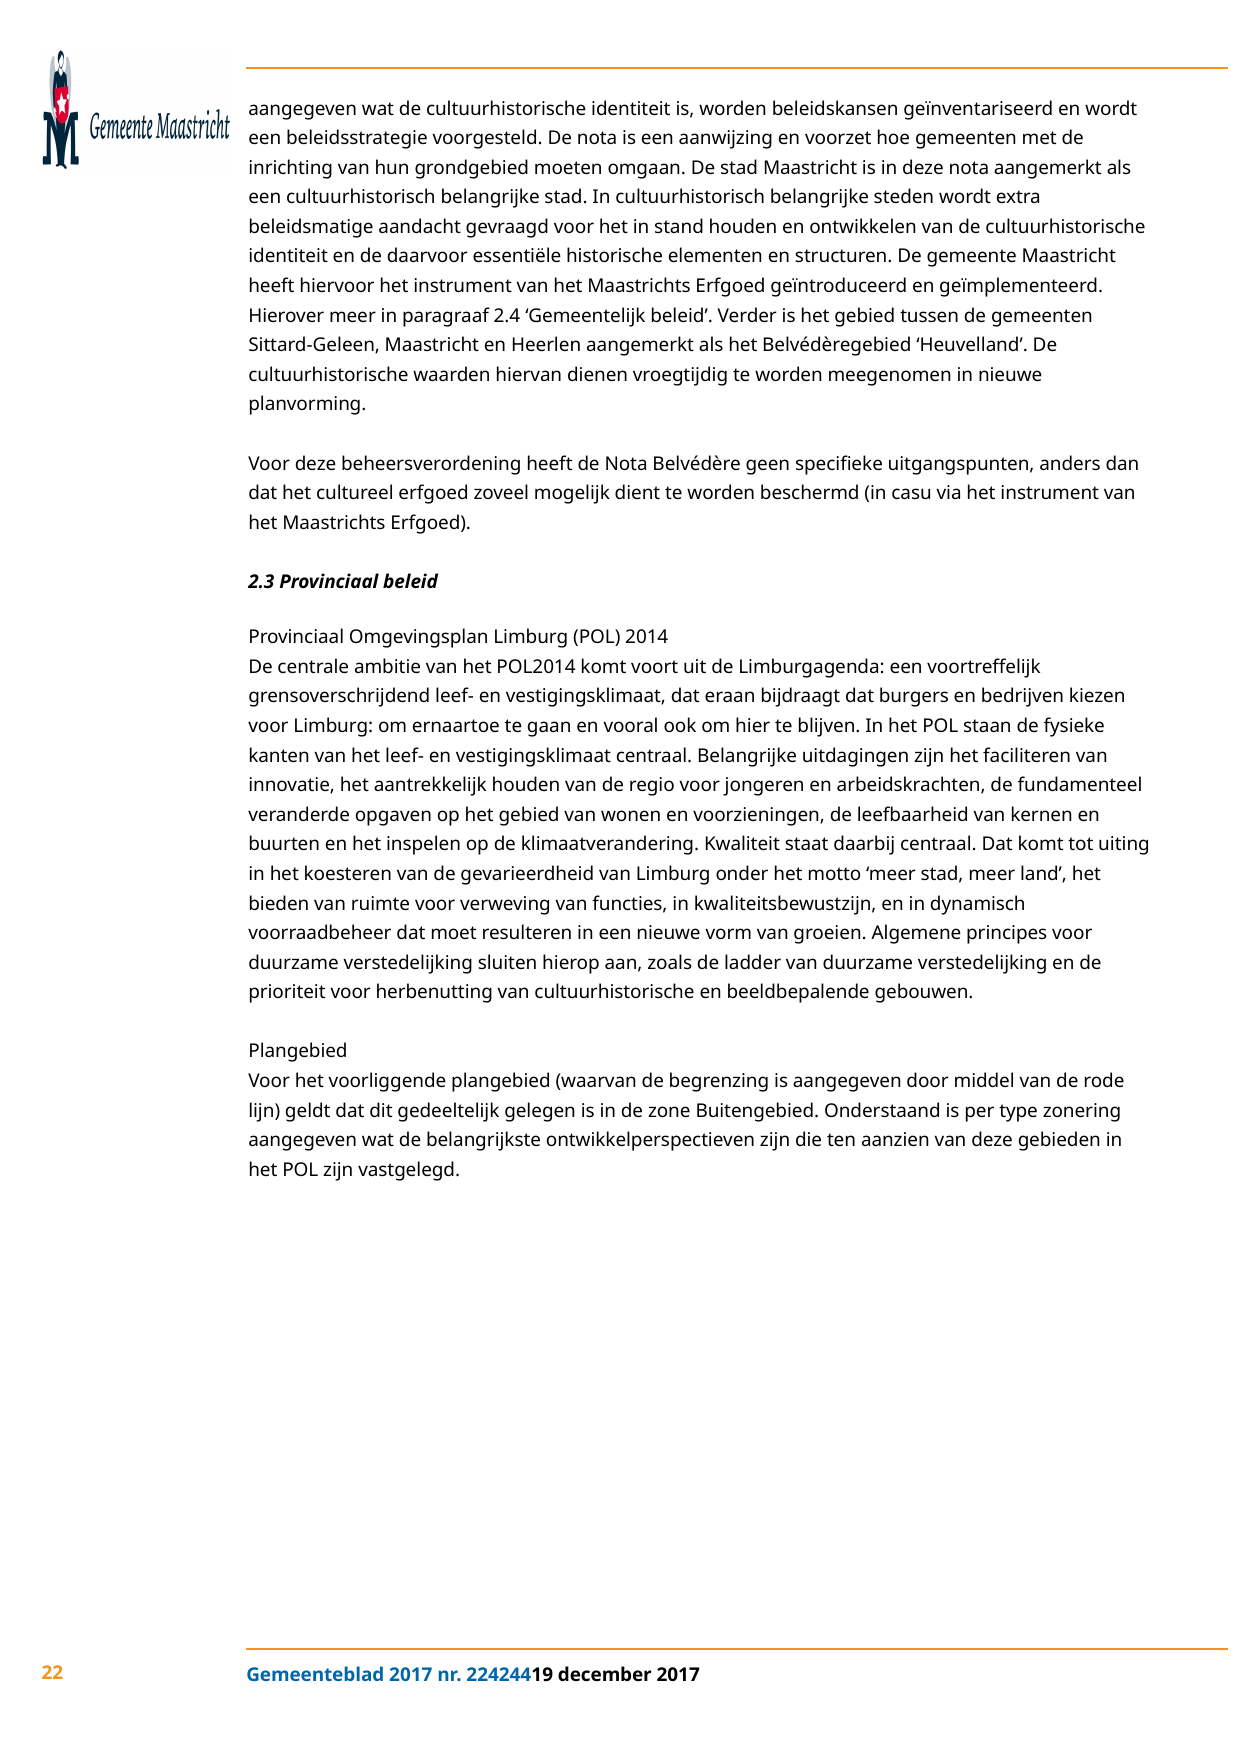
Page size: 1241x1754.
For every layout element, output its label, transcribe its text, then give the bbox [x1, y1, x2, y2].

picture [41, 47, 231, 172]
text Plangebied [248, 1038, 1152, 1063]
text De centrale ambitie van het POL2014 komt voort uit de Limburgagenda: een voortreffelijk grensoverschrijdend leef- en vestigingsklimaat, dat eraan bijdraagt dat burgers en bedrijven kiezen voor Limburg: om ernaartoe te gaan en vooral ook om hier te blijven. In het POL staan de fysieke kanten van het leef- en vestigingsklimaat centraal. Belangrijke uitdagingen zijn het faciliteren van innovatie, het aantrekkelijk houden van de regio voor jongeren en arbeidskrachten, de fundamenteel veranderde opgaven op het gebied van wonen en voorzieningen, de leefbaarheid van kernen en buurten en het inspelen op de klimaatverandering. Kwaliteit staat daarbij centraal. Dat komt tot uiting in het koesteren van de gevarieerdheid van Limburg onder het motto ‘meer stad, meer land’, het bieden van ruimte voor verweving van functies, in kwaliteitsbewustzijn, en in dynamisch voorraadbeheer dat moet resulteren in een nieuwe vorm van groeien. Algemene principes voor duurzame verstedelijking sluiten hierop aan, zoals de ladder van duurzame verstedelijking en de prioriteit voor herbenutting van cultuurhistorische en beeldbepalende gebouwen. [248, 653, 1152, 1004]
text Voor het voorliggende plangebied (waarvan de begrenzing is aangegeven door middel van de rode lijn) geldt dat dit gedeeltelijk gelegen is in de zone Buitengebied. Onderstaand is per type zonering aangegeven wat de belangrijkste ontwikkelperspectieven zijn die ten aanzien van deze gebieden in het POL zijn vastgelegd. [248, 1067, 1152, 1182]
text Voor deze beheersverordening heeft de Nota Belvédère geen specifieke uitgangspunten, anders dan dat het cultureel erfgoed zoveel mogelijk dient te worden beschermd (in casu via het instrument van het Maastrichts Erfgoed). [248, 450, 1152, 535]
text aangegeven wat de cultuurhistorische identiteit is, worden beleidskansen geïnventariseerd en wordt een beleidsstrategie voorgesteld. De nota is een aanwijzing en voorzet hoe gemeenten met de inrichting van hun grondgebied moeten omgaan. De stad Maastricht is in deze nota aangemerkt als een cultuurhistorisch belangrijke stad. In cultuurhistorisch belangrijke steden wordt extra beleidsmatige aandacht gevraagd voor het in stand houden en ontwikkelen van de cultuurhistorische identiteit en de daarvoor essentiële historische elementen en structuren. De gemeente Maastricht heeft hiervoor het instrument van het Maastrichts Erfgoed geïntroduceerd en geïmplementeerd. Hierover meer in paragraaf 2.4 ‘Gemeentelijk beleid’. Verder is het gebied tussen de gemeenten Sittard-Geleen, Maastricht en Heerlen aangemerkt als het Belvédèregebied ‘Heuvelland’. De cultuurhistorische waarden hiervan dienen vroegtijdig te worden meegenomen in nieuwe planvorming. [248, 95, 1152, 416]
text Provinciaal Omgevingsplan Limburg (POL) 2014 [248, 623, 1152, 649]
text 2.3 Provinciaal beleid [248, 568, 1152, 594]
